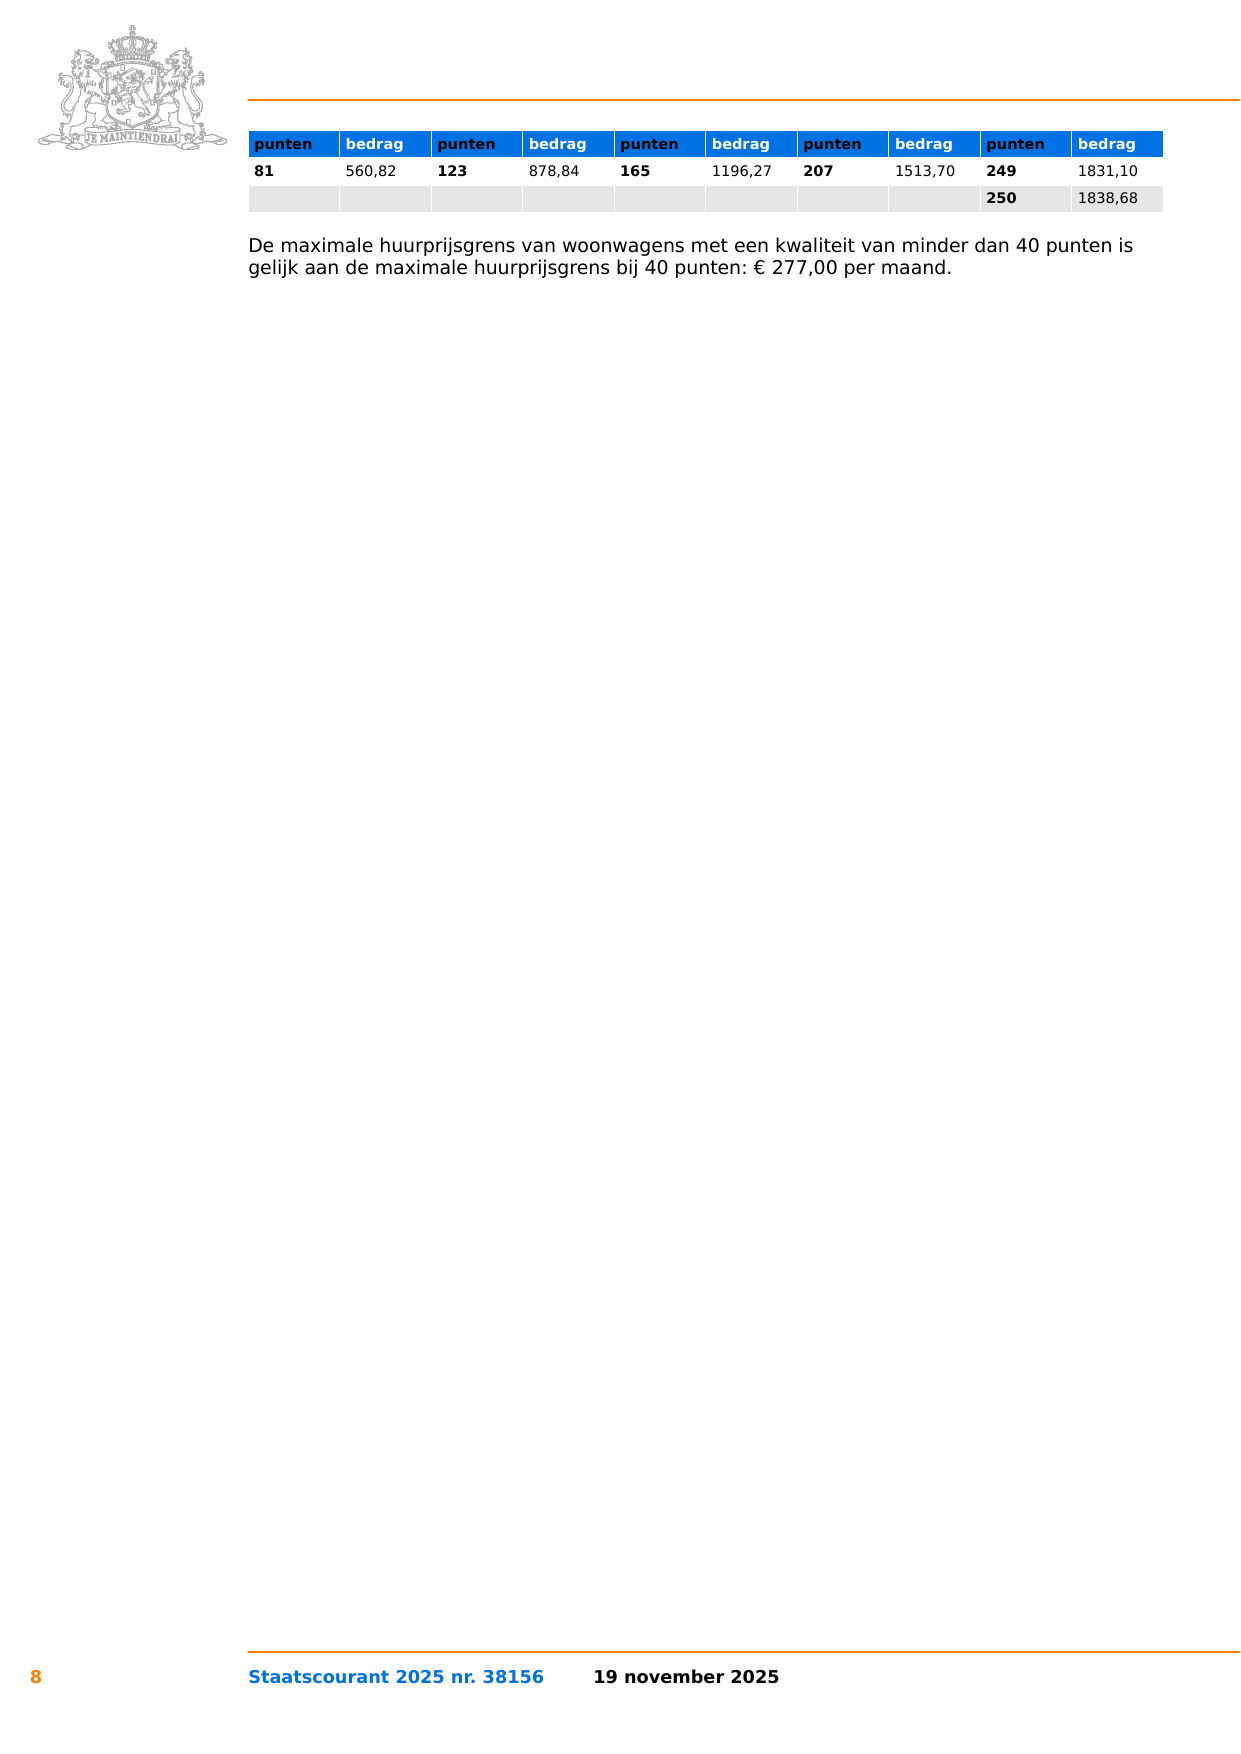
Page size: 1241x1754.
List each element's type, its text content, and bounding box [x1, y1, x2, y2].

table_cell [340, 186, 431, 212]
table_header punten [432, 131, 522, 157]
table_cell [432, 186, 522, 212]
table_header bedrag [523, 131, 614, 157]
table_header bedrag [706, 131, 797, 157]
table_cell 1196,27 [706, 158, 797, 185]
table_cell 207 [798, 158, 888, 185]
table_cell 1838,68 [1072, 186, 1163, 212]
table_cell 878,84 [523, 158, 614, 185]
table_header punten [981, 131, 1071, 157]
table_cell 250 [981, 186, 1071, 212]
table_header punten [798, 131, 888, 157]
text De maximale huurprijsgrens van woonwagens met een kwaliteit van minder dan 40 punten is gelijk aan de maximale huurprijsgrens bij 40 punten: € 277,00 per maand. [248, 235, 1163, 279]
table_cell 165 [615, 158, 705, 185]
table_header bedrag [889, 131, 980, 157]
table_cell 560,82 [340, 158, 431, 185]
table_cell [706, 186, 797, 212]
table_cell [615, 186, 705, 212]
table_cell 1831,10 [1072, 158, 1163, 185]
table_cell [798, 186, 888, 212]
table_header bedrag [1072, 131, 1163, 157]
table_cell [523, 186, 614, 212]
table_cell 81 [249, 158, 339, 185]
table_header punten [615, 131, 705, 157]
table_header bedrag [340, 131, 431, 157]
table_cell 249 [981, 158, 1071, 185]
table_header punten [249, 131, 339, 157]
table_cell 123 [432, 158, 522, 185]
table_cell 1513,70 [889, 158, 980, 185]
picture [38, 25, 227, 150]
table_cell [889, 186, 980, 212]
table_cell [249, 186, 339, 212]
